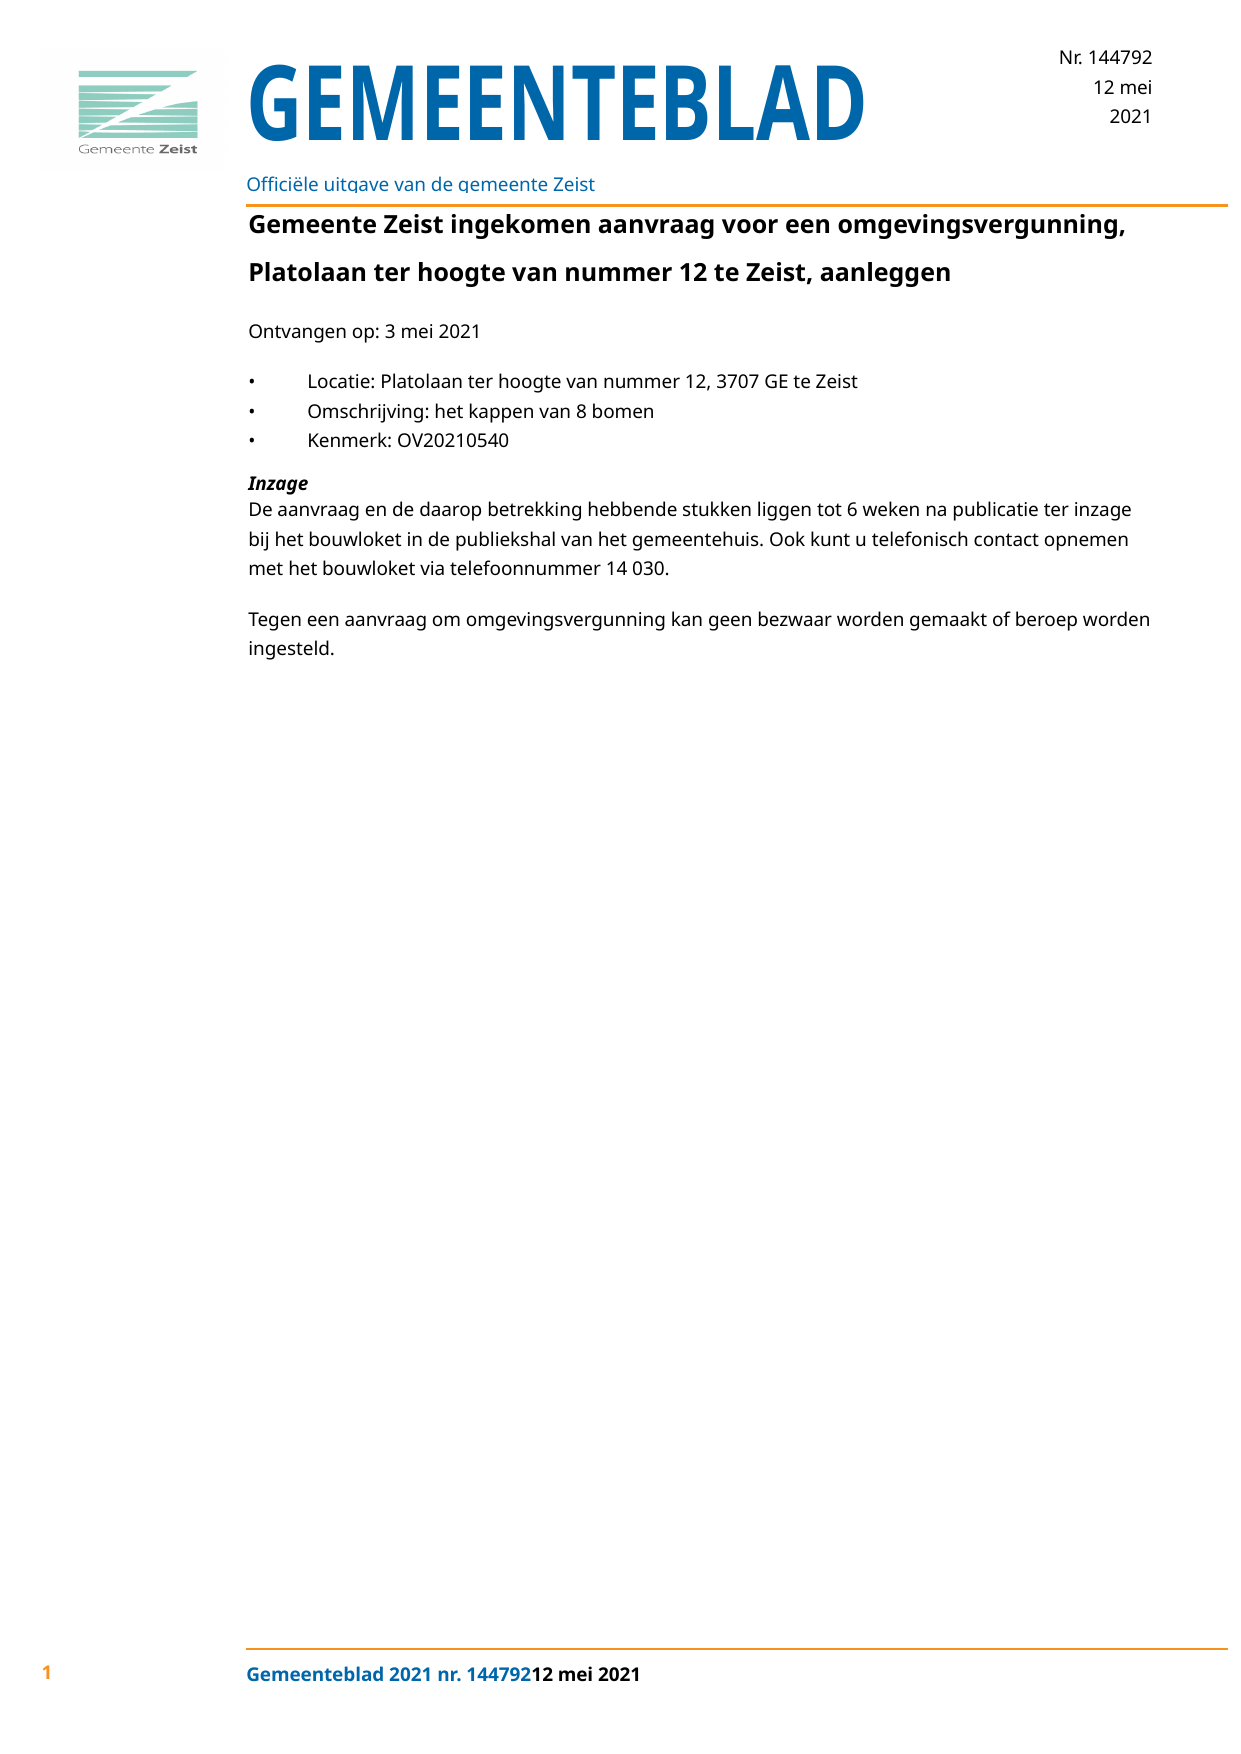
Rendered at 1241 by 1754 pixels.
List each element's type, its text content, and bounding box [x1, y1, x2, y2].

text Inzage [248, 471, 1152, 496]
list Locatie: Platolaan ter hoogte van nummer 12, 3707 GE te Zeist [248, 368, 1152, 394]
list Omschrijving: het kappen van 8 bomen [248, 398, 1152, 424]
picture [41, 47, 231, 172]
text Gemeente Zeist ingekomen aanvraag voor een omgevingsvergunning, Platolaan ter hoogte van nummer 12 te Zeist, aanleggen [248, 207, 1152, 288]
text Tegen een aanvraag om omgevingsvergunning kan geen bezwaar worden gemaakt of beroep worden ingesteld. [248, 606, 1152, 661]
list Kenmerk: OV20210540 [248, 427, 1152, 453]
text De aanvraag en de daarop betrekking hebbende stukken liggen tot 6 weken na publicatie ter inzage bij het bouwloket in de publiekshal van het gemeentehuis. Ook kunt u telefonisch contact opnemen met het bouwloket via telefoonnummer 14 030. [248, 496, 1152, 581]
text Ontvangen op: 3 mei 2021 [248, 318, 1152, 344]
